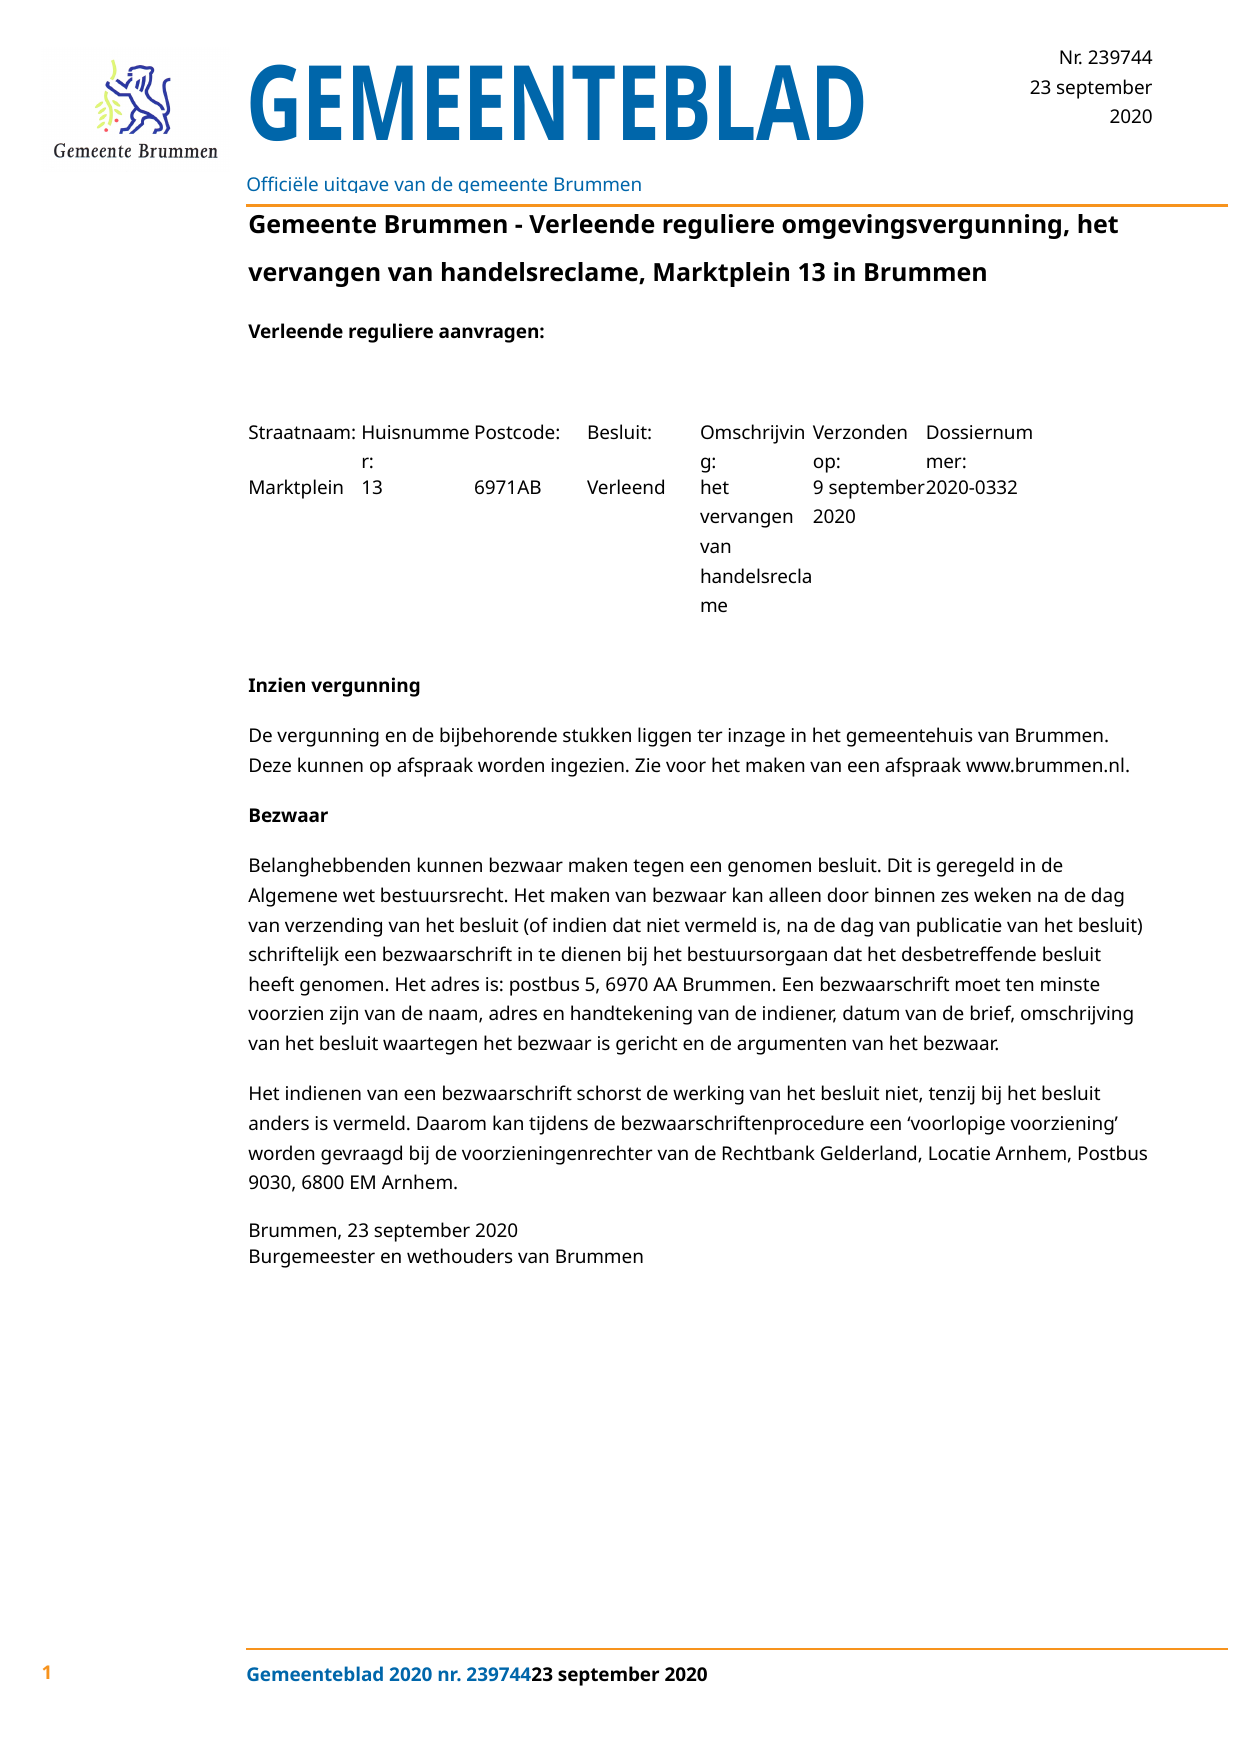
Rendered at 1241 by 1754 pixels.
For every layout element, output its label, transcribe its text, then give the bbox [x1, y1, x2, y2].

text Belanghebbenden kunnen bezwaar maken tegen een genomen besluit. Dit is geregeld in de Algemene wet bestuursrecht. Het maken van bezwaar kan alleen door binnen zes weken na de dag van verzending van het besluit (of indien dat niet vermeld is, na de dag van publicatie van het besluit) schriftelijk een bezwaarschrift in te dienen bij het bestuursorgaan dat het desbetreffende besluit heeft genomen. Het adres is: postbus 5, 6970 AA Brummen. Een bezwaarschrift moet ten minste voorzien zijn van de naam, adres en handtekening van de indiener, datum van de brief, omschrijving van het besluit waartegen het bezwaar is gericht en de argumenten van het bezwaar. [248, 853, 1152, 1056]
table_cell Verleend [587, 474, 700, 618]
table_cell het vervangen van handelsreclame [700, 474, 813, 618]
table_cell [1039, 474, 1152, 618]
picture [41, 47, 231, 172]
text Gemeente Brummen - Verleende reguliere omgevingsvergunning, het vervangen van handelsreclame, Marktplein 13 in Brummen [248, 207, 1152, 288]
text Bezwaar [248, 802, 1152, 828]
text Inzien vergunning [248, 672, 1152, 698]
table_header [1039, 419, 1152, 474]
table_cell Marktplein [248, 474, 361, 618]
table_header Besluit: [587, 419, 700, 474]
text De vergunning en de bijbehorende stukken liggen ter inzage in het gemeentehuis van Brummen. Deze kunnen op afspraak worden ingezien. Zie voor het maken van een afspraak www.brummen.nl. [248, 722, 1152, 778]
table_header Omschrijving: [700, 419, 813, 474]
text Brummen, 23 september 2020 [248, 1217, 1152, 1243]
table_header Postcode: [474, 419, 587, 474]
text Burgemeester en wethouders van Brummen [248, 1243, 1152, 1269]
table_header Dossiernummer: [926, 419, 1038, 474]
table_header Straatnaam: [248, 419, 361, 474]
table_cell 9 september 2020 [813, 474, 926, 618]
table_cell 2020-0332 [926, 474, 1038, 618]
table_header Verzonden op: [813, 419, 926, 474]
table_cell 6971AB [474, 474, 587, 618]
text Verleende reguliere aanvragen: [248, 318, 1152, 344]
table_header Huisnummer: [361, 419, 474, 474]
table_cell 13 [361, 474, 474, 618]
text Het indienen van een bezwaarschrift schorst de werking van het besluit niet, tenzij bij het besluit anders is vermeld. Daarom kan tijdens de bezwaarschriftenprocedure een ‘voorlopige voorziening’ worden gevraagd bij de voorzieningenrechter van de Rechtbank Gelderland, Locatie Arnhem, Postbus 9030, 6800 EM Arnhem. [248, 1081, 1152, 1195]
